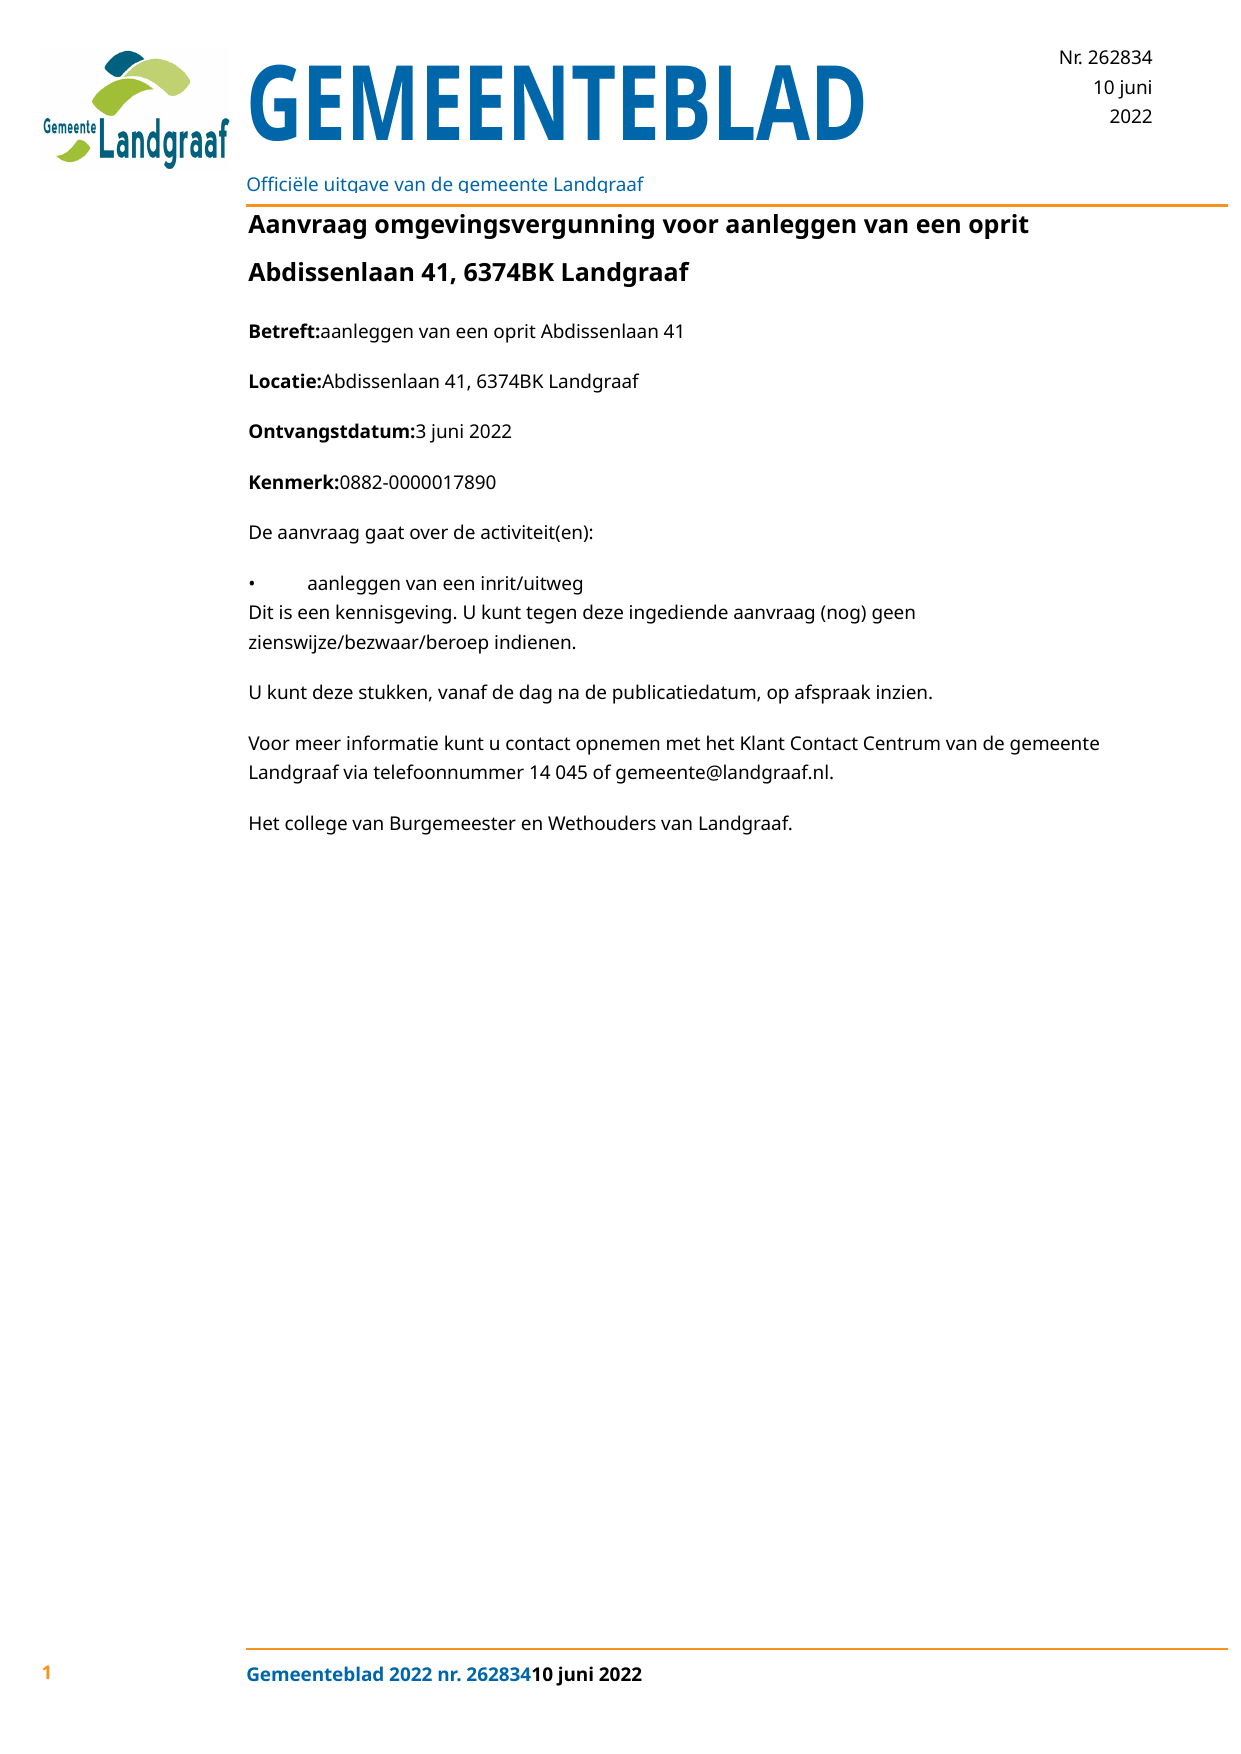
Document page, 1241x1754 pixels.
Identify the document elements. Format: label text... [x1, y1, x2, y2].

text Locatie:Abdissenlaan 41, 6374BK Landgraaf [248, 368, 1152, 394]
list aanleggen van een inrit/uitweg [248, 570, 1152, 596]
text Dit is een kennisgeving. U kunt tegen deze ingediende aanvraag (nog) geen zienswijze/bezwaar/beroep indienen. [248, 599, 1152, 655]
text Aanvraag omgevingsvergunning voor aanleggen van een oprit Abdissenlaan 41, 6374BK Landgraaf [248, 207, 1152, 288]
text Voor meer informatie kunt u contact opnemen met het Klant Contact Centrum van de gemeente Landgraaf via telefoonnummer 14 045 of gemeente@landgraaf.nl. [248, 730, 1152, 785]
picture [41, 47, 231, 172]
text Kenmerk:0882-0000017890 [248, 469, 1152, 495]
text U kunt deze stukken, vanaf de dag na de publicatiedatum, op afspraak inzien. [248, 679, 1152, 705]
text Betreft:aanleggen van een oprit Abdissenlaan 41 [248, 318, 1152, 344]
text De aanvraag gaat over de activiteit(en): [248, 519, 1152, 545]
text Ontvangstdatum:3 juni 2022 [248, 419, 1152, 444]
text Het college van Burgemeester en Wethouders van Landgraaf. [248, 810, 1152, 836]
